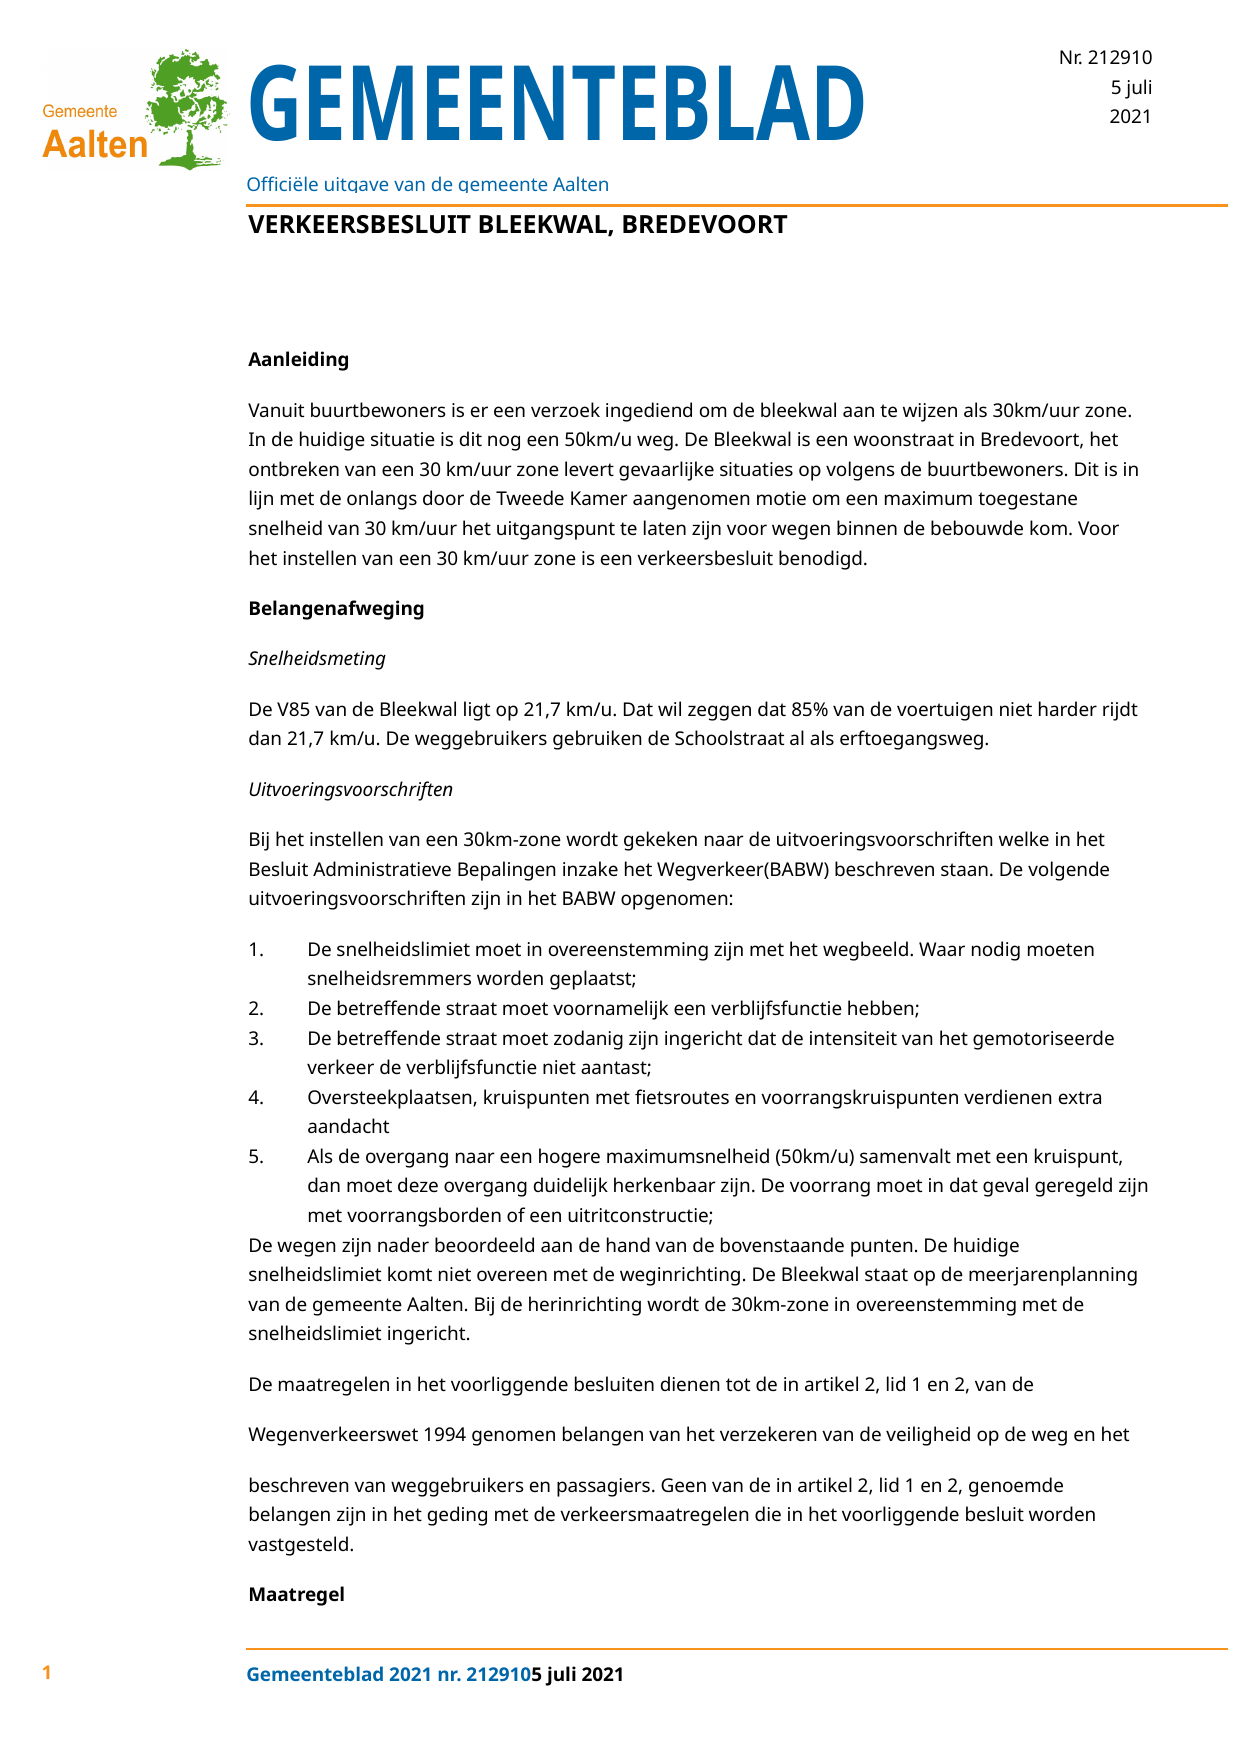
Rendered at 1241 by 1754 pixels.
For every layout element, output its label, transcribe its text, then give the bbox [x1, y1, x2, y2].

text De wegen zijn nader beoordeeld aan de hand van de bovenstaande punten. De huidige snelheidslimiet komt niet overeen met de weginrichting. De Bleekwal staat op de meerjarenplanning van de gemeente Aalten. Bij de herinrichting wordt de 30km-zone in overeenstemming met de snelheidslimiet ingericht. [248, 1232, 1152, 1346]
text Snelheidsmeting [248, 646, 1152, 671]
text Vanuit buurtbewoners is er een verzoek ingediend om de bleekwal aan te wijzen als 30km/uur zone. In de huidige situatie is dit nog een 50km/u weg. De Bleekwal is een woonstraat in Bredevoort, het ontbreken van een 30 km/uur zone levert gevaarlijke situaties op volgens de buurtbewoners. Dit is in lijn met de onlangs door de Tweede Kamer aangenomen motie om een maximum toegestane snelheid van 30 km/uur het uitgangspunt te laten zijn voor wegen binnen de bebouwde kom. Voor het instellen van een 30 km/uur zone is een verkeersbesluit benodigd. [248, 397, 1152, 571]
text De V85 van de Bleekwal ligt op 21,7 km/u. Dat wil zeggen dat 85% van de voertuigen niet harder rijdt dan 21,7 km/u. De weggebruikers gebruiken de Schoolstraat al als erftoegangsweg. [248, 696, 1152, 751]
picture [41, 47, 231, 172]
text Uitvoeringsvoorschriften [248, 776, 1152, 802]
text Bij het instellen van een 30km-zone wordt gekeken naar de uitvoeringsvoorschriften welke in het Besluit Administratieve Bepalingen inzake het Wegverkeer(BABW) beschreven staan. De volgende uitvoeringsvoorschriften zijn in het BABW opgenomen: [248, 826, 1152, 911]
list De betreffende straat moet zodanig zijn ingericht dat de intensiteit van het gemotoriseerde verkeer de verblijfsfunctie niet aantast; [248, 1025, 1152, 1080]
text Aanleiding [248, 346, 1152, 372]
text Belangenafweging [248, 595, 1152, 621]
text beschreven van weggebruikers en passagiers. Geen van de in artikel 2, lid 1 en 2, genoemde belangen zijn in het geding met de verkeersmaatregelen die in het voorliggende besluit worden vastgesteld. [248, 1472, 1152, 1557]
list Oversteekplaatsen, kruispunten met fietsroutes en voorrangskruispunten verdienen extra aandacht [248, 1084, 1152, 1139]
text Wegenverkeerswet 1994 genomen belangen van het verzekeren van de veiligheid op de weg en het [248, 1421, 1152, 1447]
text VERKEERSBESLUIT BLEEKWAL, BREDEVOORT [248, 207, 1152, 241]
text De maatregelen in het voorliggende besluiten dienen tot de in artikel 2, lid 1 en 2, van de [248, 1371, 1152, 1397]
list De betreffende straat moet voornamelijk een verblijfsfunctie hebben; [248, 995, 1152, 1021]
text Maatregel [248, 1581, 1152, 1607]
list Als de overgang naar een hogere maximumsnelheid (50km/u) samenvalt met een kruispunt, dan moet deze overgang duidelijk herkenbaar zijn. De voorrang moet in dat geval geregeld zijn met voorrangsborden of een uitritconstructie; [248, 1143, 1152, 1228]
list De snelheidslimiet moet in overeenstemming zijn met het wegbeeld. Waar nodig moeten snelheidsremmers worden geplaatst; [248, 936, 1152, 991]
